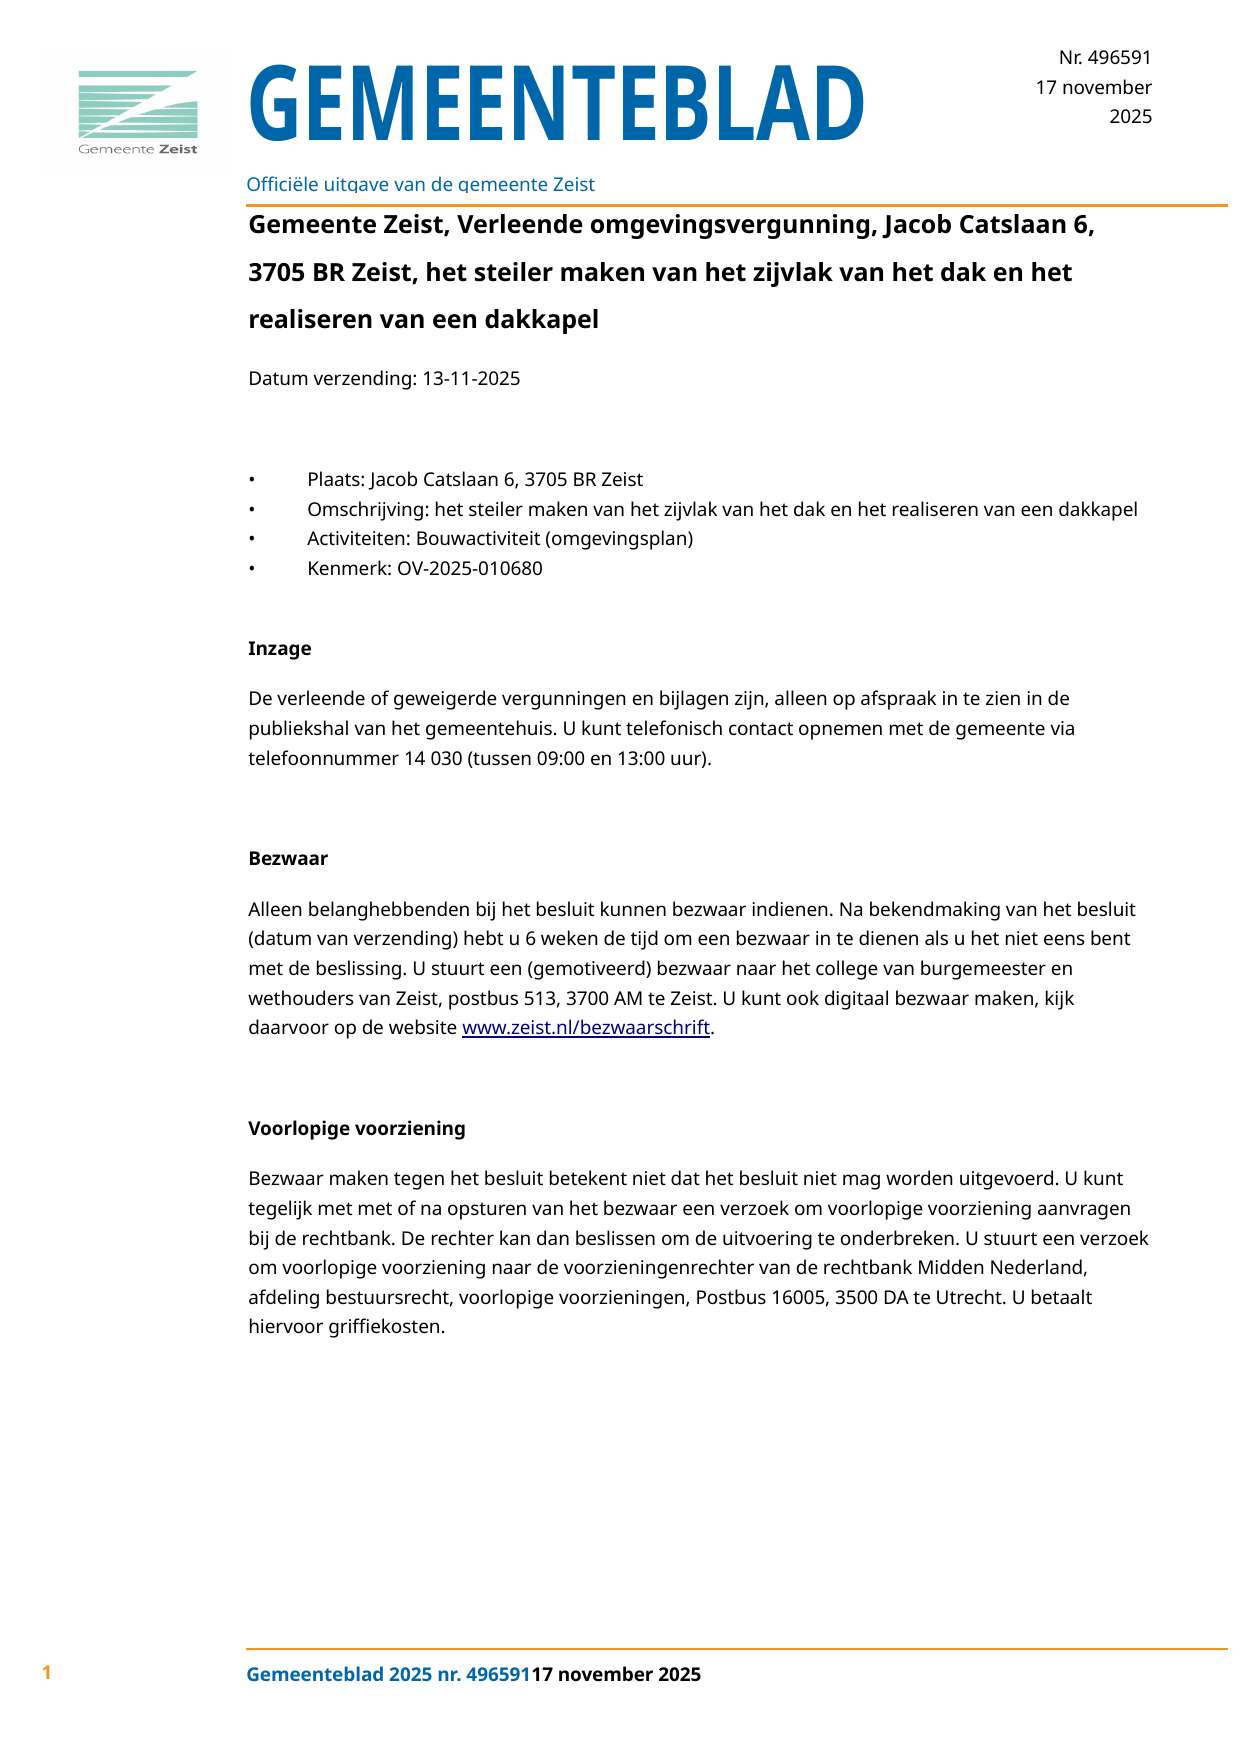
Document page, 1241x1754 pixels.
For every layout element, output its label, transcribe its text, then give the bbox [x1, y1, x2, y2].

text Gemeente Zeist, Verleende omgevingsvergunning, Jacob Catslaan 6, 3705 BR Zeist, het steiler maken van het zijvlak van het dak en het realiseren van een dakkapel [248, 207, 1152, 336]
list Kenmerk: OV-2025-010680 [248, 555, 1152, 581]
text De verleende of geweigerde vergunningen en bijlagen zijn, alleen op afspraak in te zien in de publiekshal van het gemeentehuis. U kunt telefonisch contact opnemen met de gemeente via telefoonnummer 14 030 (tussen 09:00 en 13:00 uur). [248, 686, 1152, 770]
text Bezwaar [248, 846, 1152, 871]
text Alleen belanghebbenden bij het besluit kunnen bezwaar indienen. Na bekendmaking van het besluit (datum van verzending) hebt u 6 weken de tijd om een bezwaar in te dienen als u het niet eens bent met de beslissing. U stuurt een (gemotiveerd) bezwaar naar het college van burgemeester en wethouders van Zeist, postbus 513, 3700 AM te Zeist. U kunt ook digitaal bezwaar maken, kijk daarvoor op de website www.zeist.nl/bezwaarschrift. [248, 896, 1152, 1040]
text Datum verzending: 13-11-2025 [248, 366, 1152, 391]
list Plaats: Jacob Catslaan 6, 3705 BR Zeist [248, 466, 1152, 492]
text Inzage [248, 635, 1152, 661]
picture [41, 47, 231, 172]
list Activiteiten: Bouwactiviteit (omgevingsplan) [248, 526, 1152, 551]
text Voorlopige voorziening [248, 1115, 1152, 1141]
text Bezwaar maken tegen het besluit betekent niet dat het besluit niet mag worden uitgevoerd. U kunt tegelijk met met of na opsturen van het bezwaar een verzoek om voorlopige voorziening aanvragen bij de rechtbank. De rechter kan dan beslissen om de uitvoering te onderbreken. U stuurt een verzoek om voorlopige voorziening naar de voorzieningenrechter van de rechtbank Midden Nederland, afdeling bestuursrecht, voorlopige voorzieningen, Postbus 16005, 3500 DA te Utrecht. U betaalt hiervoor griffiekosten. [248, 1166, 1152, 1339]
list Omschrijving: het steiler maken van het zijvlak van het dak en het realiseren van een dakkapel [248, 496, 1152, 522]
